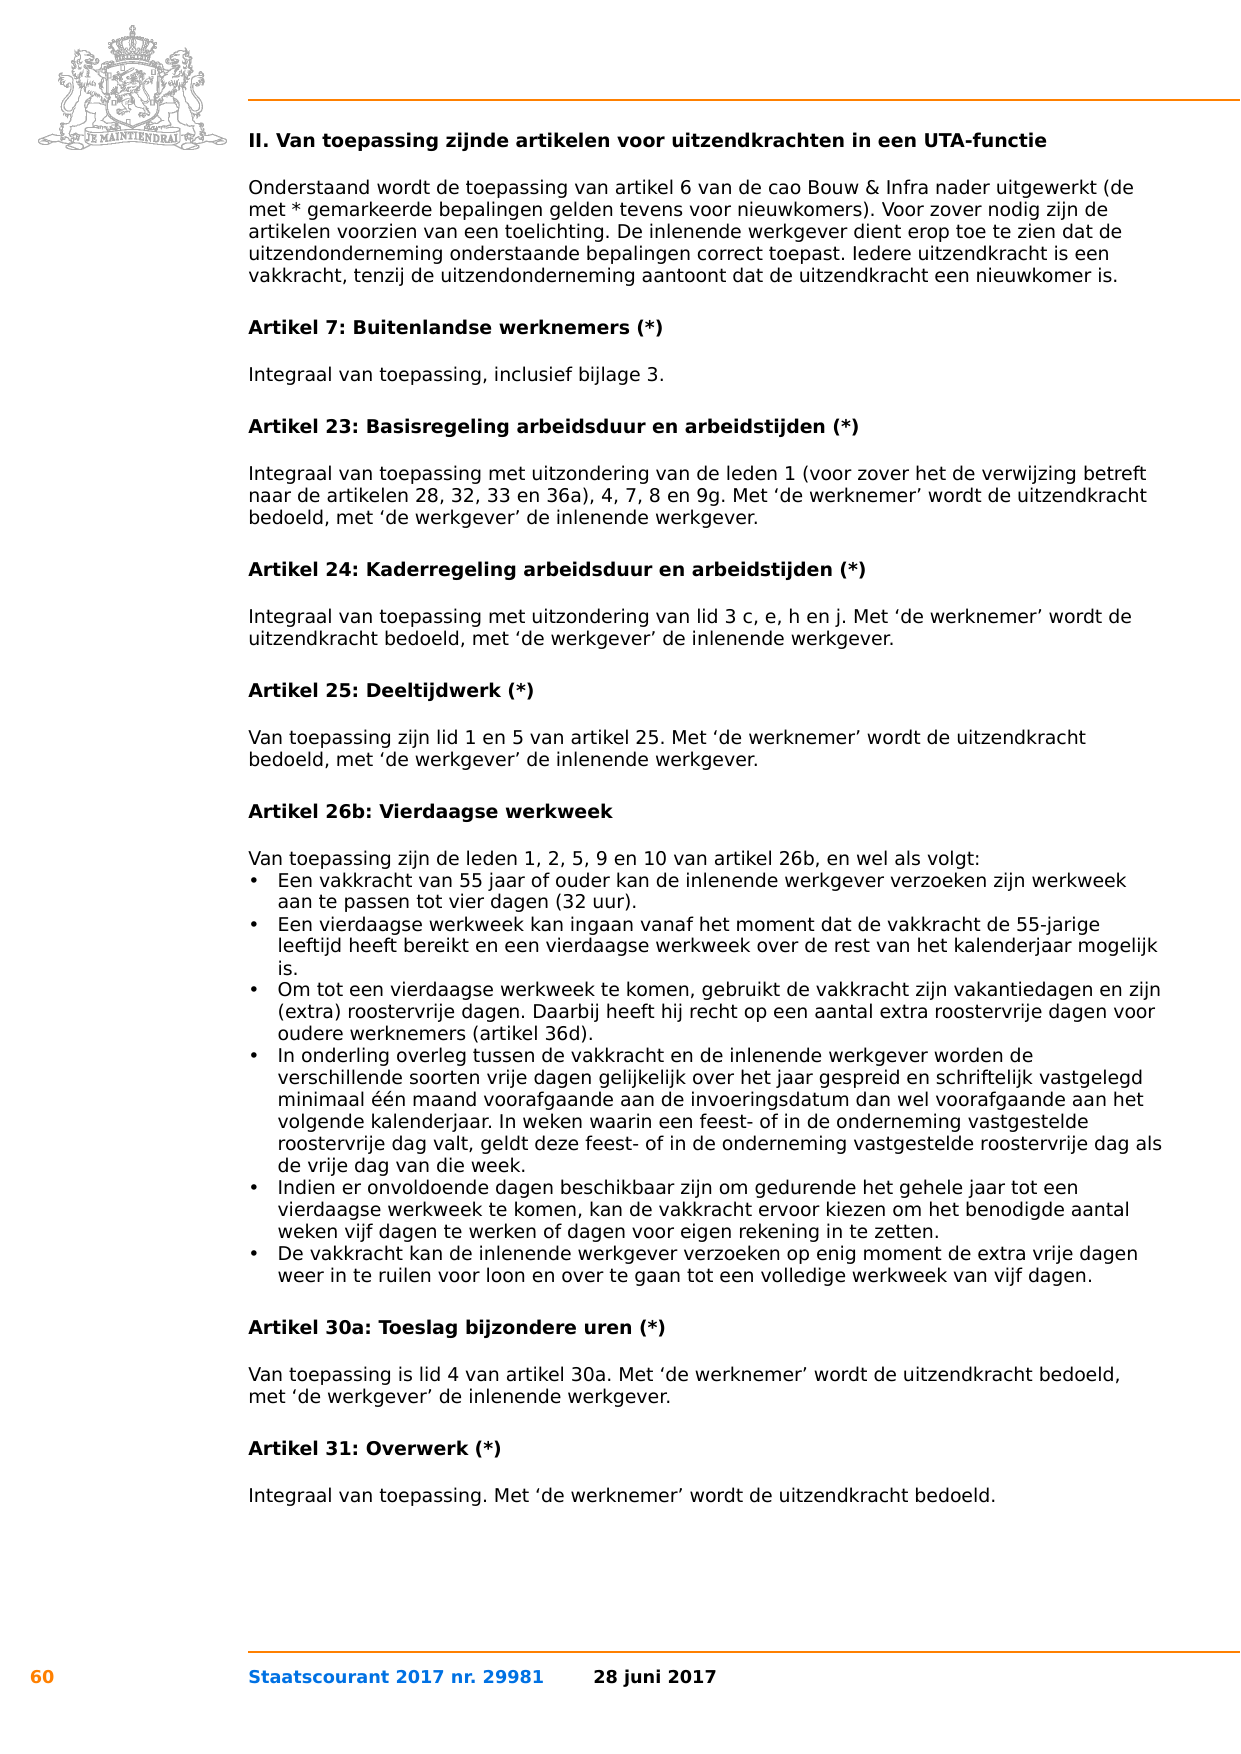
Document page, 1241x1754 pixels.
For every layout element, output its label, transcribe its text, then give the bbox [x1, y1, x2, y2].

text • De vakkracht kan de inlenende werkgever verzoeken op enig moment de extra vrije dagen weer in te ruilen voor loon en over te gaan tot een volledige werkweek van vijf dagen. [248, 1243, 1163, 1287]
subtitle Artikel 31: Overwerk (*) [248, 1438, 1163, 1460]
subtitle Artikel 26b: Vierdaagse werkweek [248, 801, 1163, 822]
text Integraal van toepassing. Met ‘de werknemer’ wordt de uitzendkracht bedoeld. [248, 1485, 1163, 1507]
text Integraal van toepassing met uitzondering van lid 3 c, e, h en j. Met ‘de werknemer’ wordt de uitzendkracht bedoeld, met ‘de werkgever’ de inlenende werkgever. [248, 606, 1163, 649]
subtitle Artikel 30a: Toeslag bijzondere uren (*) [248, 1317, 1163, 1339]
subtitle Artikel 25: Deeltijdwerk (*) [248, 679, 1163, 702]
text • In onderling overleg tussen de vakkracht en de inlenende werkgever worden de verschillende soorten vrije dagen gelijkelijk over het jaar gespreid en schriftelijk vastgelegd minimaal één maand voorafgaande aan de invoeringsdatum dan wel voorafgaande aan het volgende kalenderjaar. In weken waarin een feest- of in de onderneming vastgestelde roostervrije dag valt, geldt deze feest- of in de onderneming vastgestelde roostervrije dag als de vrije dag van die week. [248, 1045, 1163, 1177]
text Van toepassing zijn lid 1 en 5 van artikel 25. Met ‘de werknemer’ wordt de uitzendkracht bedoeld, met ‘de werkgever’ de inlenende werkgever. [248, 727, 1163, 771]
subtitle Artikel 7: Buitenlandse werknemers (*) [248, 317, 1163, 339]
subtitle Artikel 24: Kaderregeling arbeidsduur en arbeidstijden (*) [248, 559, 1163, 581]
text Onderstaand wordt de toepassing van artikel 6 van de cao Bouw & Infra nader uitgewerkt (de met * gemarkeerde bepalingen gelden tevens voor nieuwkomers). Voor zover nodig zijn de artikelen voorzien van een toelichting. De inlenende werkgever dient erop toe te zien dat de uitzendonderneming onderstaande bepalingen correct toepast. Iedere uitzendkracht is een vakkracht, tenzij de uitzendonderneming aantoont dat de uitzendkracht een nieuwkomer is. [248, 177, 1163, 287]
subtitle II. Van toepassing zijnde artikelen voor uitzendkrachten in een UTA-functie [248, 130, 1163, 152]
text Van toepassing zijn de leden 1, 2, 5, 9 en 10 van artikel 26b, en wel als volgt: [248, 847, 1163, 869]
text • Een vierdaagse werkweek kan ingaan vanaf het moment dat de vakkracht de 55-jarige leeftijd heeft bereikt en een vierdaagse werkweek over de rest van het kalenderjaar mogelijk is. [248, 913, 1163, 979]
text • Een vakkracht van 55 jaar of ouder kan de inlenende werkgever verzoeken zijn werkweek aan te passen tot vier dagen (32 uur). [248, 869, 1163, 913]
text • Indien er onvoldoende dagen beschikbaar zijn om gedurende het gehele jaar tot een vierdaagse werkweek te komen, kan de vakkracht ervoor kiezen om het benodigde aantal weken vijf dagen te werken of dagen voor eigen rekening in te zetten. [248, 1177, 1163, 1243]
text Integraal van toepassing, inclusief bijlage 3. [248, 364, 1163, 386]
picture [38, 25, 227, 150]
text Integraal van toepassing met uitzondering van de leden 1 (voor zover het de verwijzing betreft naar de artikelen 28, 32, 33 en 36a), 4, 7, 8 en 9g. Met ‘de werknemer’ wordt de uitzendkracht bedoeld, met ‘de werkgever’ de inlenende werkgever. [248, 463, 1163, 529]
subtitle Artikel 23: Basisregeling arbeidsduur en arbeidstijden (*) [248, 416, 1163, 438]
text Van toepassing is lid 4 van artikel 30a. Met ‘de werknemer’ wordt de uitzendkracht bedoeld, met ‘de werkgever’ de inlenende werkgever. [248, 1364, 1163, 1408]
text • Om tot een vierdaagse werkweek te komen, gebruikt de vakkracht zijn vakantiedagen en zijn (extra) roostervrije dagen. Daarbij heeft hij recht op een aantal extra roostervrije dagen voor oudere werknemers (artikel 36d). [248, 979, 1163, 1045]
